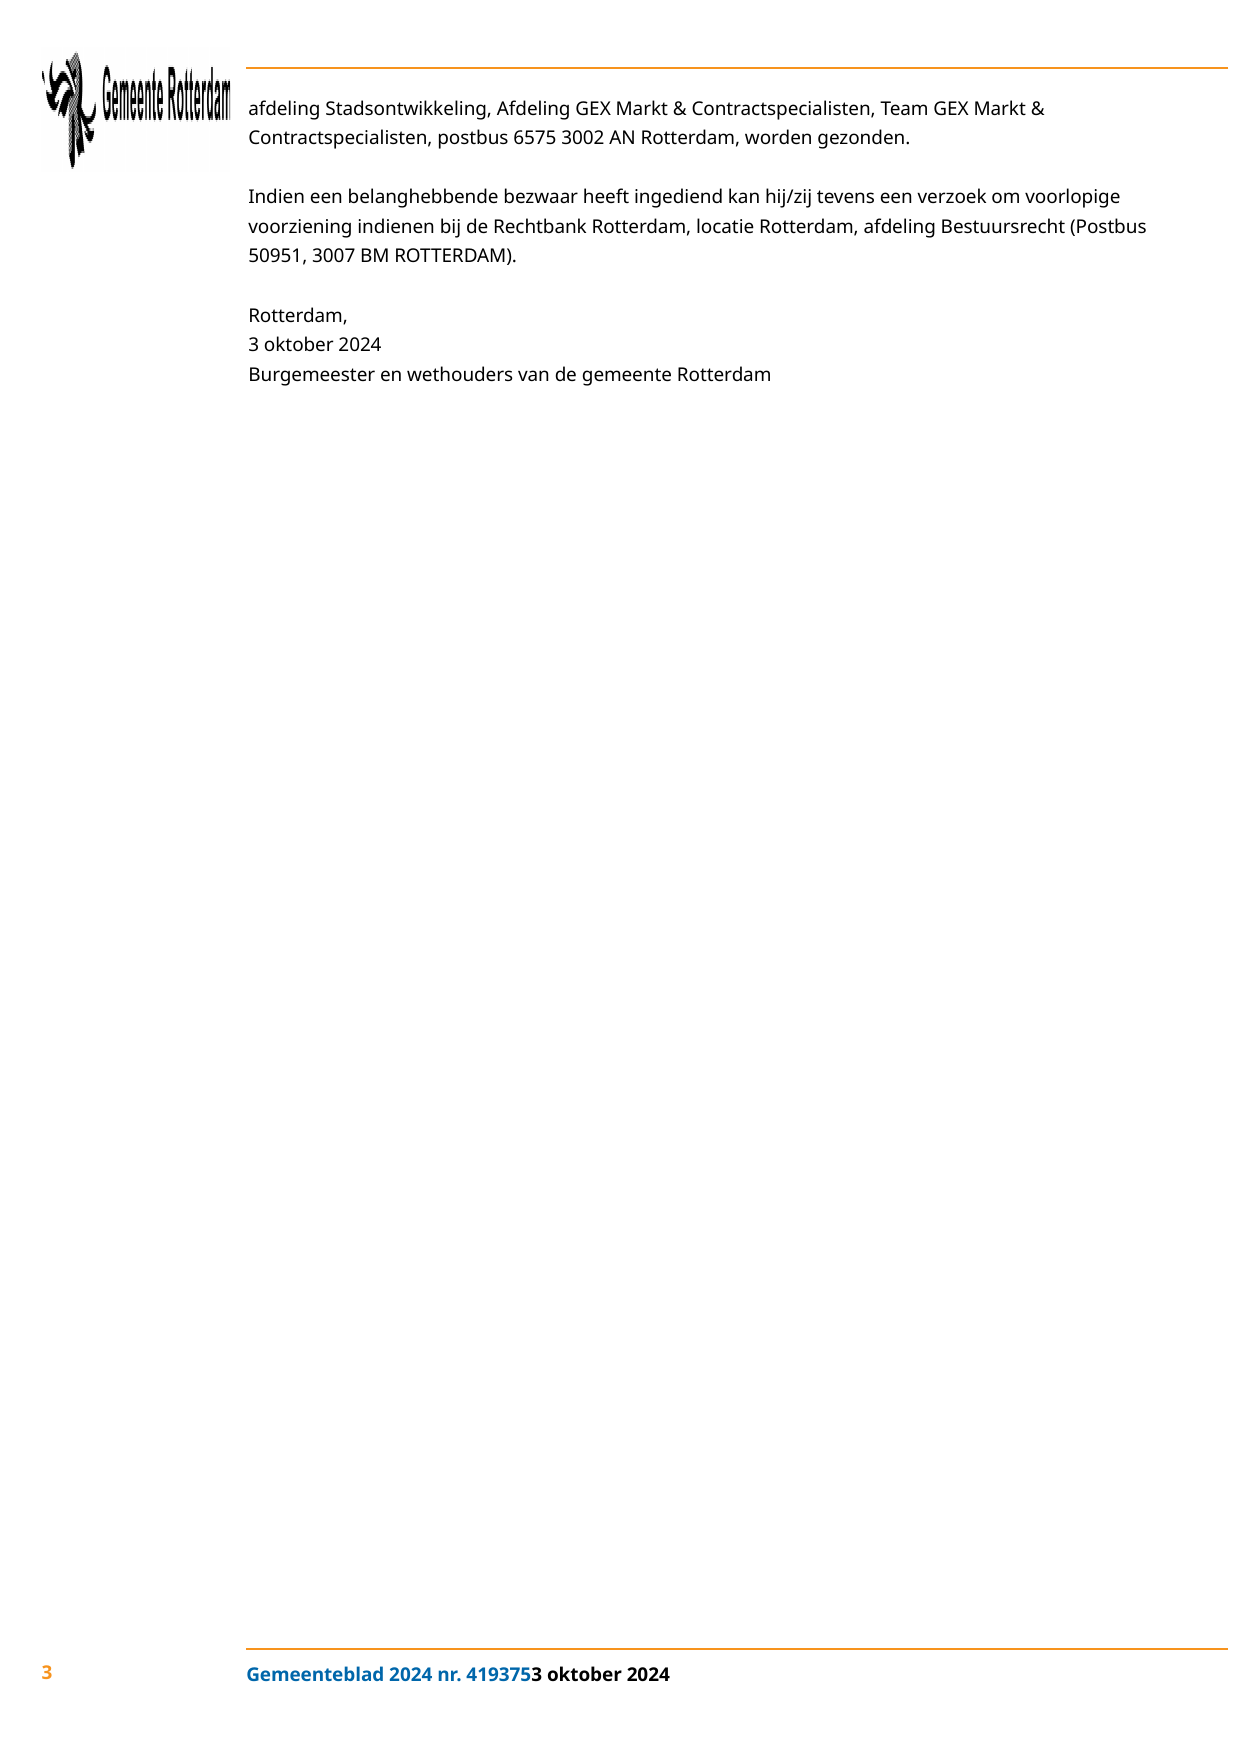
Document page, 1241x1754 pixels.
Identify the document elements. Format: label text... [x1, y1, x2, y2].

text 3 oktober 2024 [248, 331, 1152, 357]
text Indien een belanghebbende bezwaar heeft ingediend kan hij/zij tevens een verzoek om voorlopige voorziening indienen bij de Rechtbank Rotterdam, locatie Rotterdam, afdeling Bestuursrecht (Postbus 50951, 3007 BM ROTTERDAM). [248, 183, 1152, 268]
text Rotterdam, [248, 302, 1152, 328]
text afdeling Stadsontwikkeling, Afdeling GEX Markt & Contractspecialisten, Team GEX Markt & Contractspecialisten, postbus 6575 3002 AN Rotterdam, worden gezonden. [248, 95, 1152, 150]
text Burgemeester en wethouders van de gemeente Rotterdam [248, 361, 1152, 387]
picture [41, 47, 231, 172]
